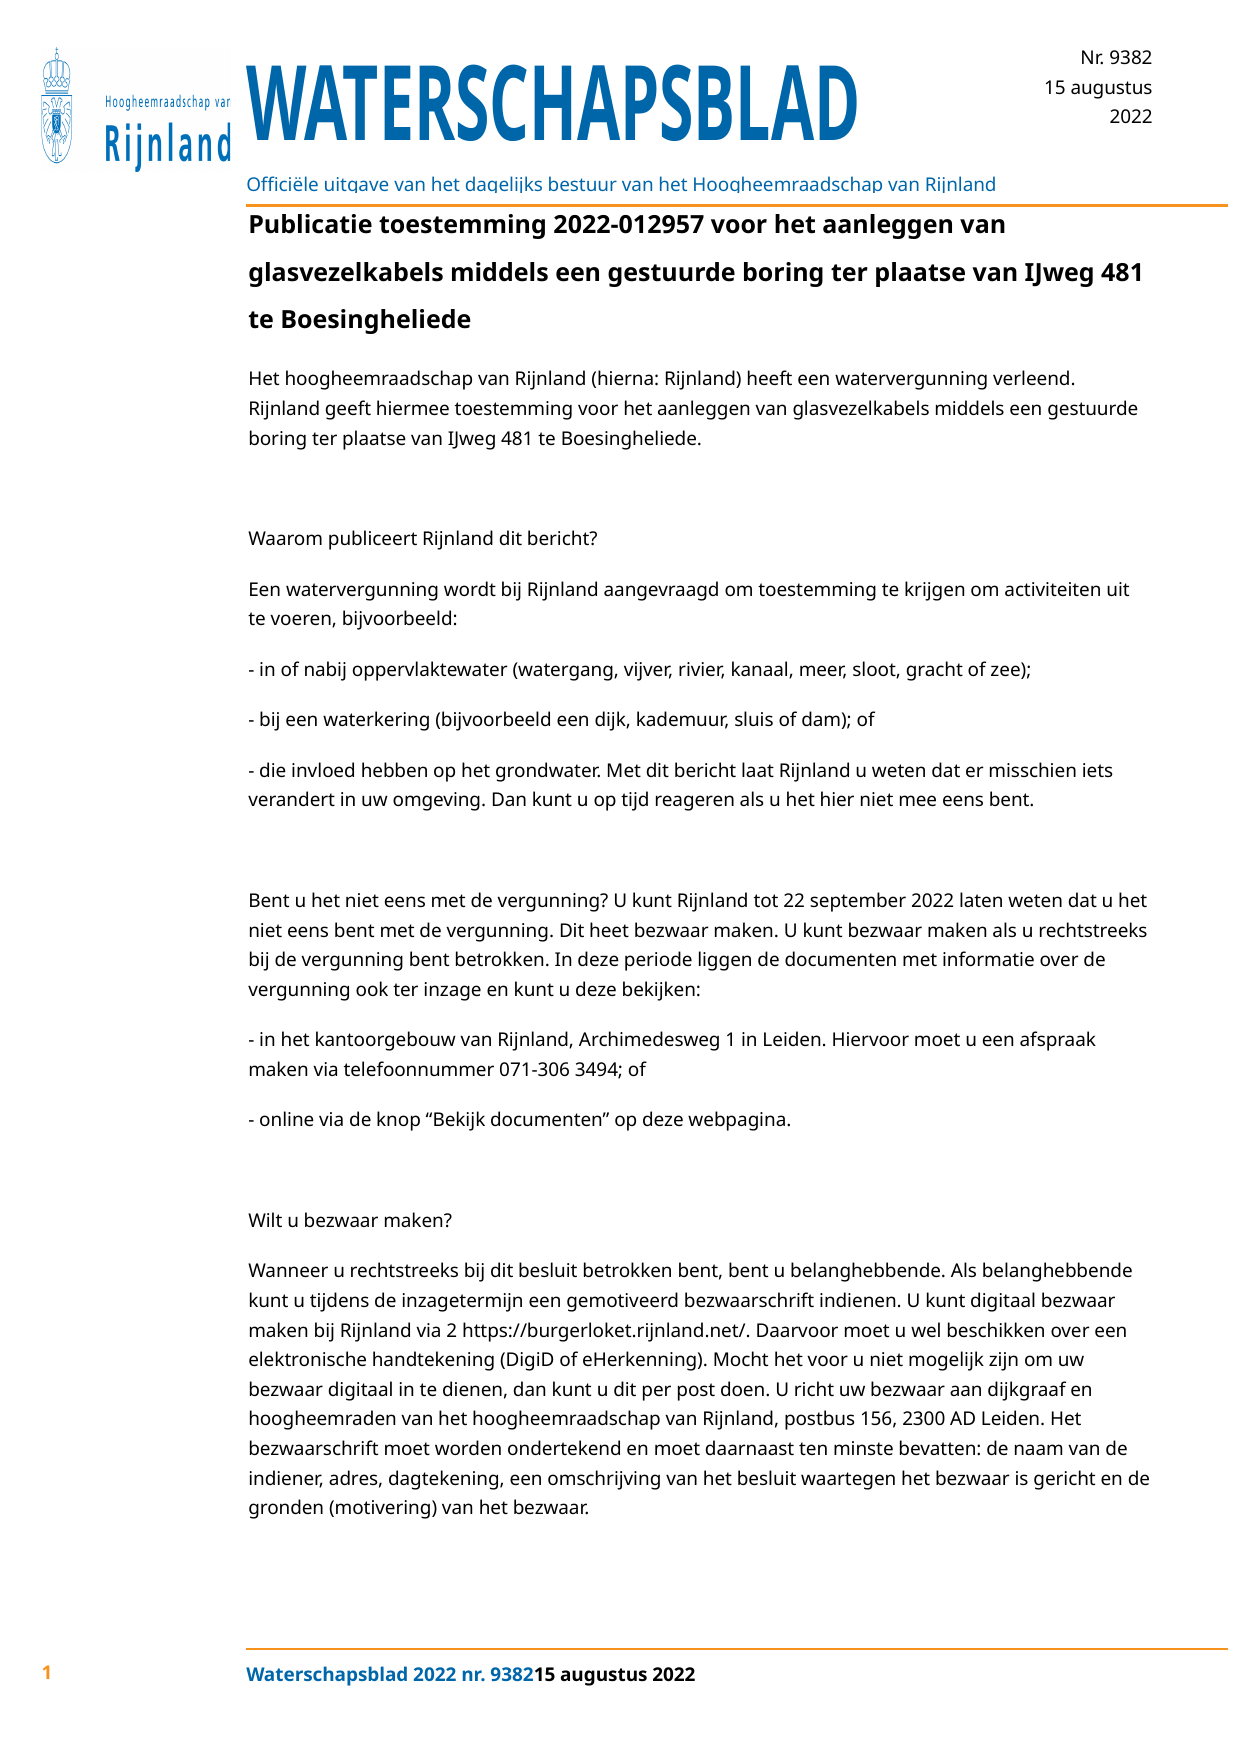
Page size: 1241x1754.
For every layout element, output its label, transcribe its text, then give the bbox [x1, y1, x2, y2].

text Bent u het niet eens met de vergunning? U kunt Rijnland tot 22 september 2022 laten weten dat u het niet eens bent met de vergunning. Dit heet bezwaar maken. U kunt bezwaar maken als u rechtstreeks bij de vergunning bent betrokken. In deze periode liggen de documenten met informatie over de vergunning ook ter inzage en kunt u deze bekijken: [248, 887, 1152, 1002]
text - bij een waterkering (bijvoorbeeld een dijk, kademuur, sluis of dam); of [248, 706, 1152, 732]
text Wilt u bezwaar maken? [248, 1207, 1152, 1233]
text Het hoogheemraadschap van Rijnland (hierna: Rijnland) heeft een watervergunning verleend. Rijnland geeft hiermee toestemming voor het aanleggen van glasvezelkabels middels een gestuurde boring ter plaatse van IJweg 481 te Boesingheliede. [248, 366, 1152, 450]
text Waarom publiceert Rijnland dit bericht? [248, 526, 1152, 551]
text - online via de knop “Bekijk documenten” op deze webpagina. [248, 1106, 1152, 1132]
text Wanneer u rechtstreeks bij dit besluit betrokken bent, bent u belanghebbende. Als belanghebbende kunt u tijdens de inzagetermijn een gemotiveerd bezwaarschrift indienen. U kunt digitaal bezwaar maken bij Rijnland via 2 https://burgerloket.rijnland.net/. Daarvoor moet u wel beschikken over een elektronische handtekening (DigiD of eHerkenning). Mocht het voor u niet mogelijk zijn om uw bezwaar digitaal in te dienen, dan kunt u dit per post doen. U richt uw bezwaar aan dijkgraaf en hoogheemraden van het hoogheemraadschap van Rijnland, postbus 156, 2300 AD Leiden. Het bezwaarschrift moet worden ondertekend en moet daarnaast ten minste bevatten: de naam van de indiener, adres, dagtekening, een omschrijving van het besluit waartegen het bezwaar is gericht en de gronden (motivering) van het bezwaar. [248, 1258, 1152, 1520]
picture [41, 47, 231, 172]
text - in of nabij oppervlaktewater (watergang, vijver, rivier, kanaal, meer, sloot, gracht of zee); [248, 656, 1152, 682]
text Een watervergunning wordt bij Rijnland aangevraagd om toestemming te krijgen om activiteiten uit te voeren, bijvoorbeeld: [248, 576, 1152, 631]
text Publicatie toestemming 2022-012957 voor het aanleggen van glasvezelkabels middels een gestuurde boring ter plaatse van IJweg 481 te Boesingheliede [248, 207, 1152, 336]
text - die invloed hebben op het grondwater. Met dit bericht laat Rijnland u weten dat er misschien iets verandert in uw omgeving. Dan kunt u op tijd reageren als u het hier niet mee eens bent. [248, 757, 1152, 812]
text - in het kantoorgebouw van Rijnland, Archimedesweg 1 in Leiden. Hiervoor moet u een afspraak maken via telefoonnummer 071-306 3494; of [248, 1026, 1152, 1082]
